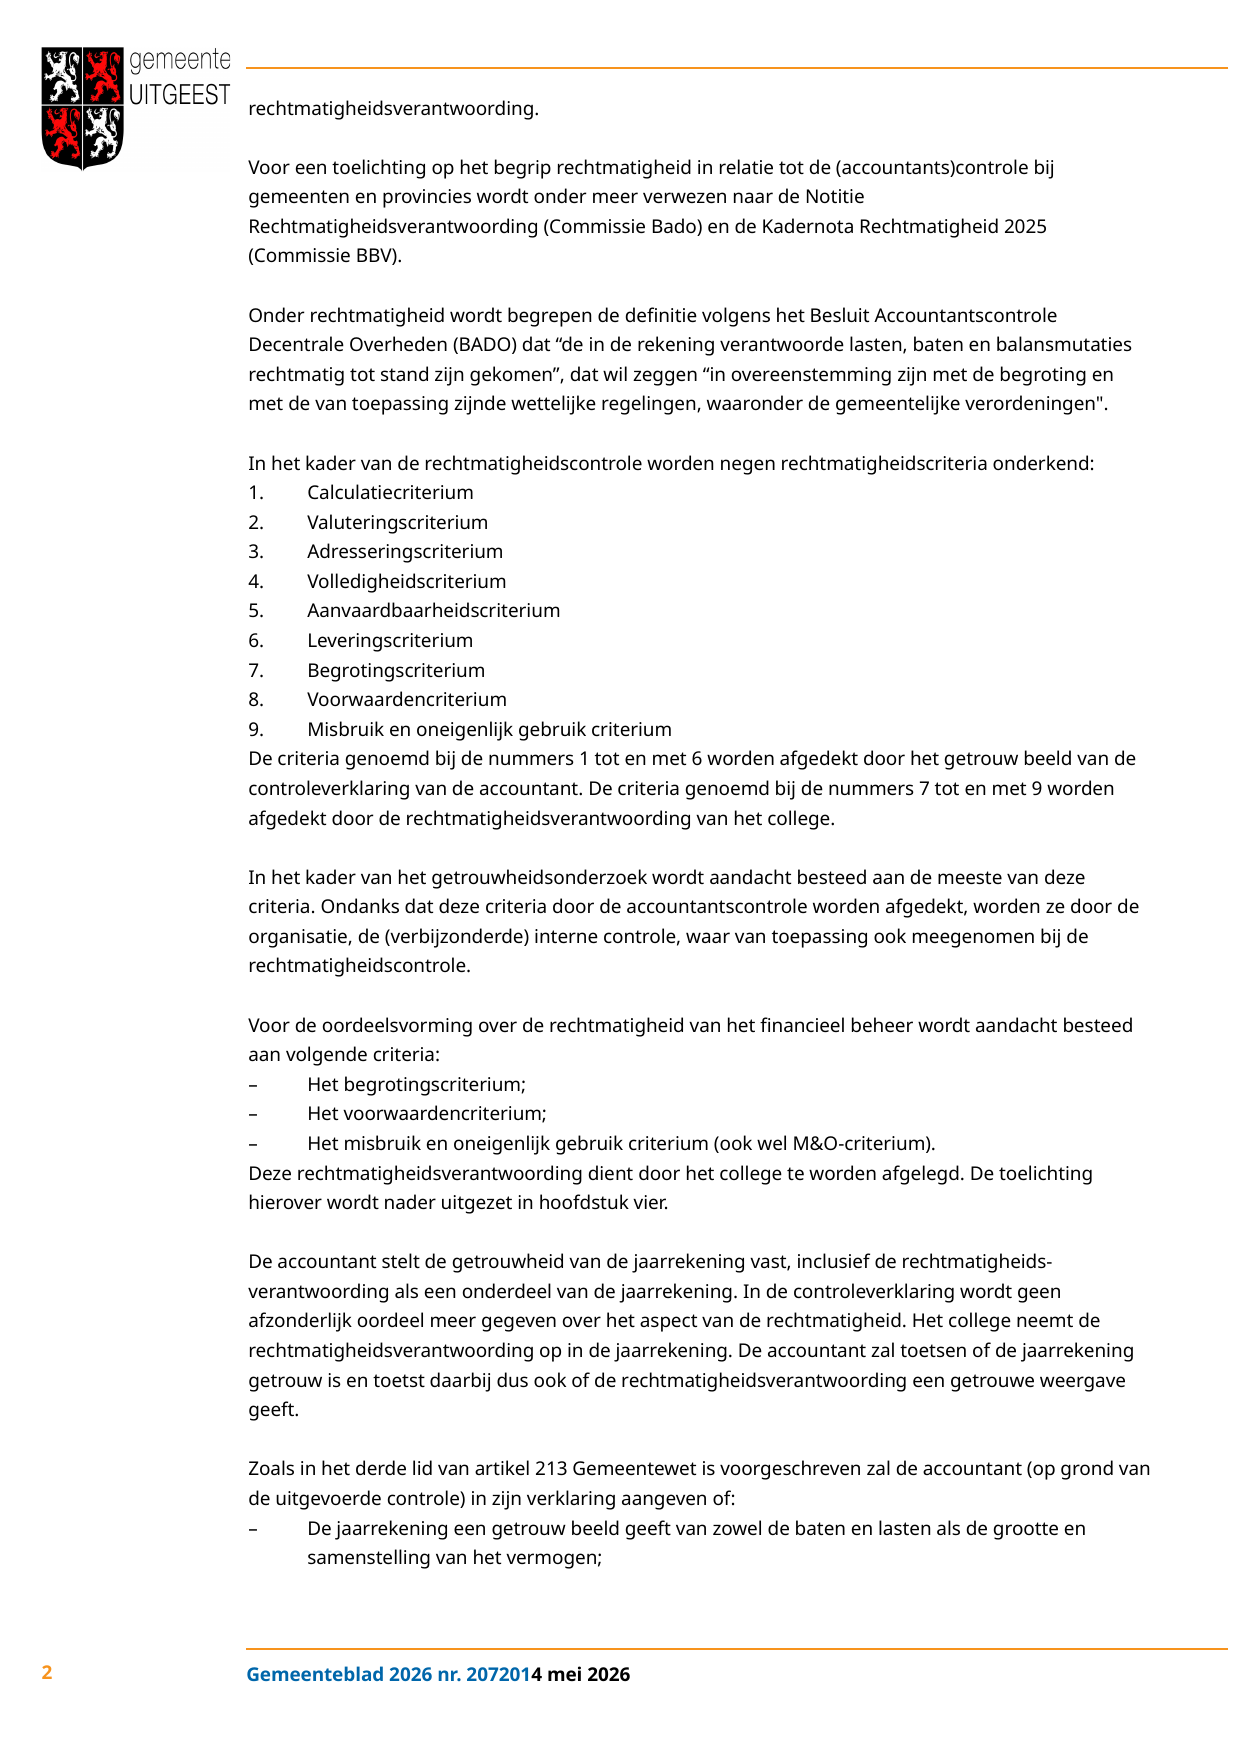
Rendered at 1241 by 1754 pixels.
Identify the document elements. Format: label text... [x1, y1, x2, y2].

list Misbruik en oneigenlijk gebruik criterium [248, 716, 1152, 742]
picture [41, 47, 231, 172]
text In het kader van het getrouwheidsonderzoek wordt aandacht besteed aan de meeste van deze criteria. Ondanks dat deze criteria door de accountantscontrole worden afgedekt, worden ze door de organisatie, de (verbijzonderde) interne controle, waar van toepassing ook meegenomen bij de rechtmatigheidscontrole. [248, 864, 1152, 978]
list Adresseringscriterium [248, 538, 1152, 564]
list Het misbruik en oneigenlijk gebruik criterium (ook wel M&O-criterium). [248, 1130, 1152, 1156]
list Voorwaardencriterium [248, 686, 1152, 712]
text Zoals in het derde lid van artikel 213 Gemeentewet is voorgeschreven zal de accountant (op grond van de uitgevoerde controle) in zijn verklaring aangeven of: [248, 1456, 1152, 1511]
list De jaarrekening een getrouw beeld geeft van zowel de baten en lasten als de grootte en samenstelling van het vermogen; [248, 1515, 1152, 1570]
text Voor de oordeelsvorming over de rechtmatigheid van het financieel beheer wordt aandacht besteed aan volgende criteria: [248, 1012, 1152, 1067]
list Aanvaardbaarheidscriterium [248, 598, 1152, 623]
list Valuteringscriterium [248, 509, 1152, 535]
text Onder rechtmatigheid wordt begrepen de definitie volgens het Besluit Accountantscontrole Decentrale Overheden (BADO) dat “de in de rekening verantwoorde lasten, baten en balansmutaties rechtmatig tot stand zijn gekomen”, dat wil zeggen “in overeenstemming zijn met de begroting en met de van toepassing zijnde wettelijke regelingen, waaronder de gemeentelijke verordeningen". [248, 302, 1152, 416]
list Begrotingscriterium [248, 657, 1152, 683]
list Het voorwaardencriterium; [248, 1101, 1152, 1126]
text rechtmatigheidsverantwoording. [248, 95, 1152, 121]
text Deze rechtmatigheidsverantwoording dient door het college te worden afgelegd. De toelichting hierover wordt nader uitgezet in hoofdstuk vier. [248, 1160, 1152, 1215]
text De criteria genoemd bij de nummers 1 tot en met 6 worden afgedekt door het getrouw beeld van de controleverklaring van de accountant. De criteria genoemd bij de nummers 7 tot en met 9 worden afgedekt door de rechtmatigheidsverantwoording van het college. [248, 746, 1152, 831]
text Voor een toelichting op het begrip rechtmatigheid in relatie tot de (accountants)controle bij gemeenten en provincies wordt onder meer verwezen naar de Notitie Rechtmatigheidsverantwoording (Commissie Bado) en de Kadernota Rechtmatigheid 2025 (Commissie BBV). [248, 154, 1152, 268]
list Het begrotingscriterium; [248, 1071, 1152, 1097]
list Leveringscriterium [248, 627, 1152, 653]
list Calculatiecriterium [248, 479, 1152, 505]
text In het kader van de rechtmatigheidscontrole worden negen rechtmatigheidscriteria onderkend: [248, 450, 1152, 476]
list Volledigheidscriterium [248, 568, 1152, 594]
text De accountant stelt de getrouwheid van de jaarrekening vast, inclusief de rechtmatigheids-verantwoording als een onderdeel van de jaarrekening. In de controleverklaring wordt geen afzonderlijk oordeel meer gegeven over het aspect van de rechtmatigheid. Het college neemt de rechtmatigheidsverantwoording op in de jaarrekening. De accountant zal toetsen of de jaarrekening getrouw is en toetst daarbij dus ook of de rechtmatigheidsverantwoording een getrouwe weergave geeft. [248, 1248, 1152, 1422]
